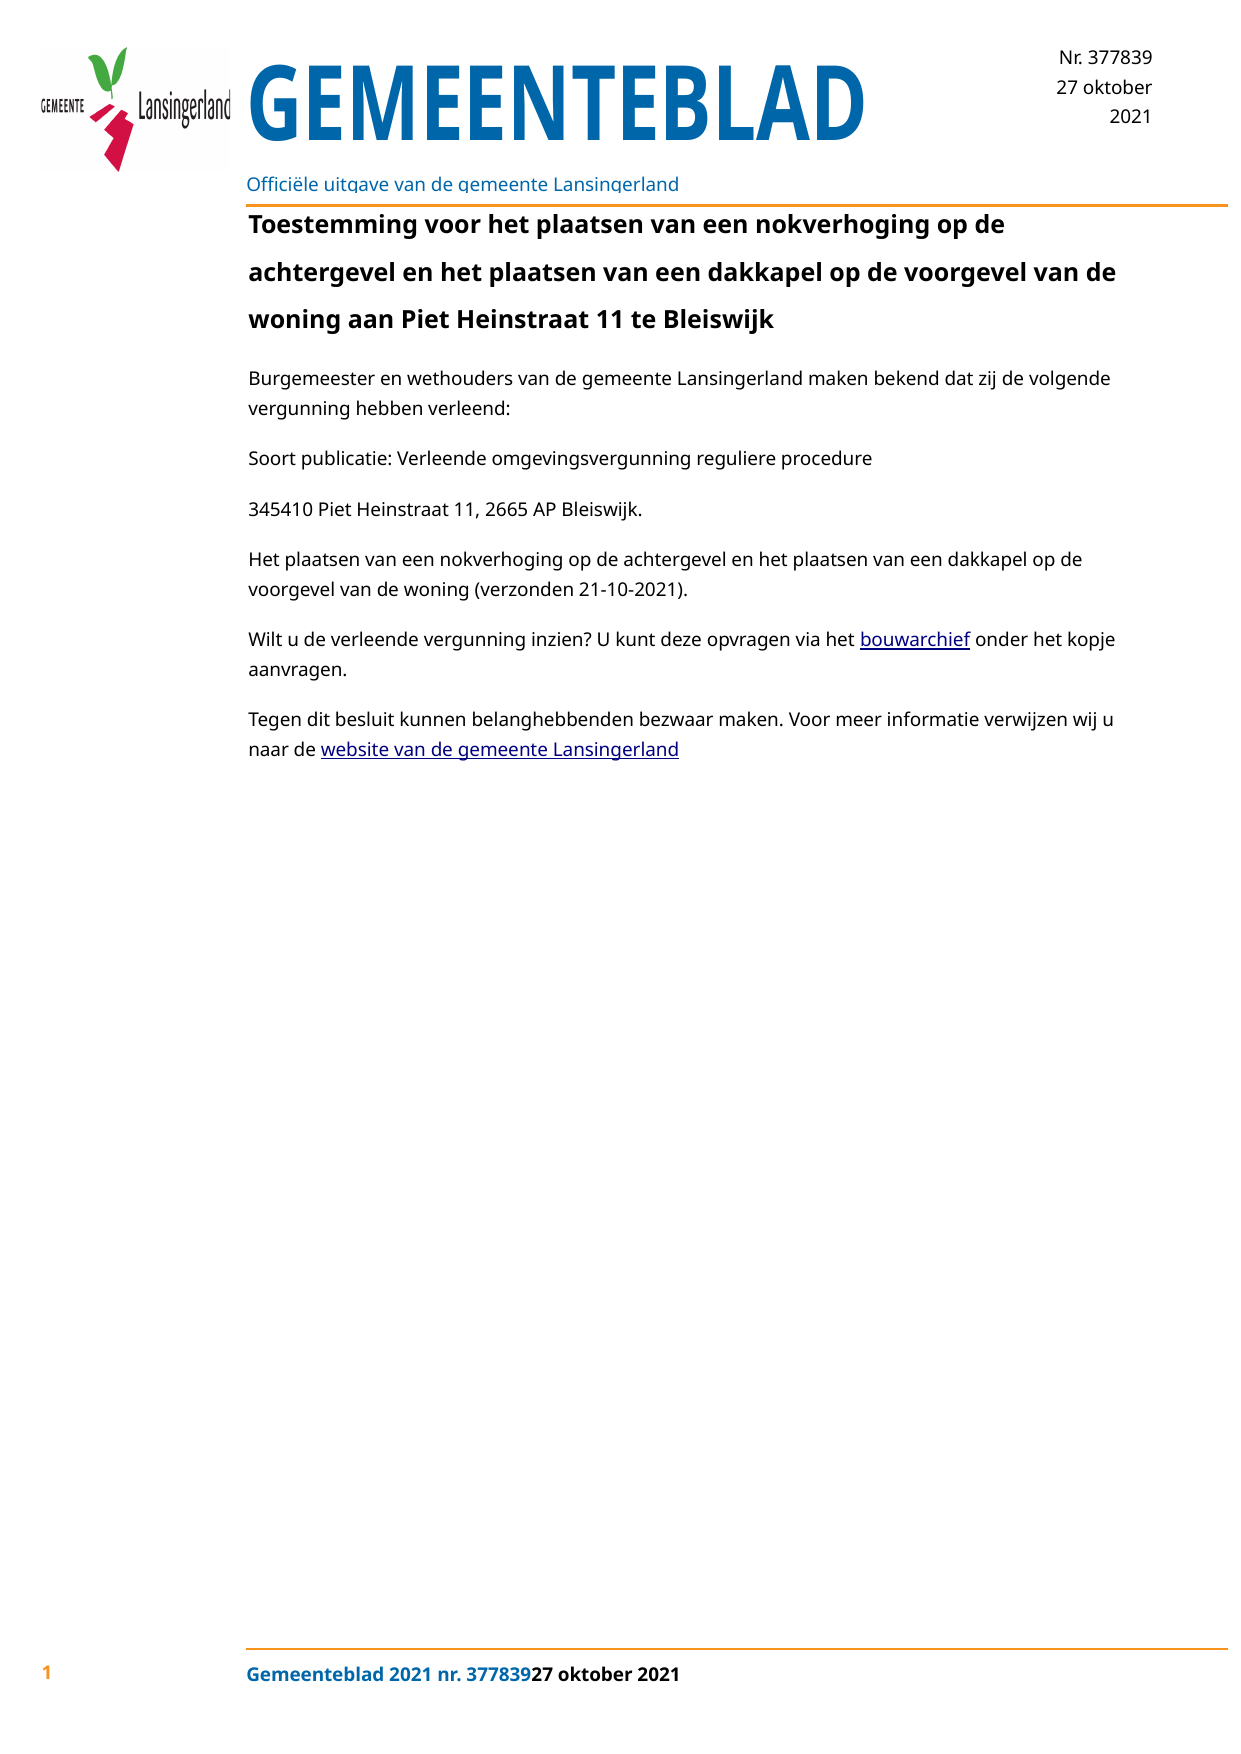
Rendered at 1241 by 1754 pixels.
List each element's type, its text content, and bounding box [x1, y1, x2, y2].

text 345410 Piet Heinstraat 11, 2665 AP Bleiswijk. [248, 496, 1152, 522]
text Tegen dit besluit kunnen belanghebbenden bezwaar maken. Voor meer informatie verwijzen wij u naar de website van de gemeente Lansingerland [248, 706, 1152, 762]
picture [41, 47, 231, 172]
text Wilt u de verleende vergunning inzien? U kunt deze opvragen via het bouwarchief onder het kopje aanvragen. [248, 626, 1152, 682]
text Burgemeester en wethouders van de gemeente Lansingerland maken bekend dat zij de volgende vergunning hebben verleend: [248, 366, 1152, 421]
text Toestemming voor het plaatsen van een nokverhoging op de achtergevel en het plaatsen van een dakkapel op de voorgevel van de woning aan Piet Heinstraat 11 te Bleiswijk [248, 207, 1152, 336]
text Het plaatsen van een nokverhoging op de achtergevel en het plaatsen van een dakkapel op de voorgevel van de woning (verzonden 21-10-2021). [248, 546, 1152, 602]
text Soort publicatie: Verleende omgevingsvergunning reguliere procedure [248, 446, 1152, 471]
